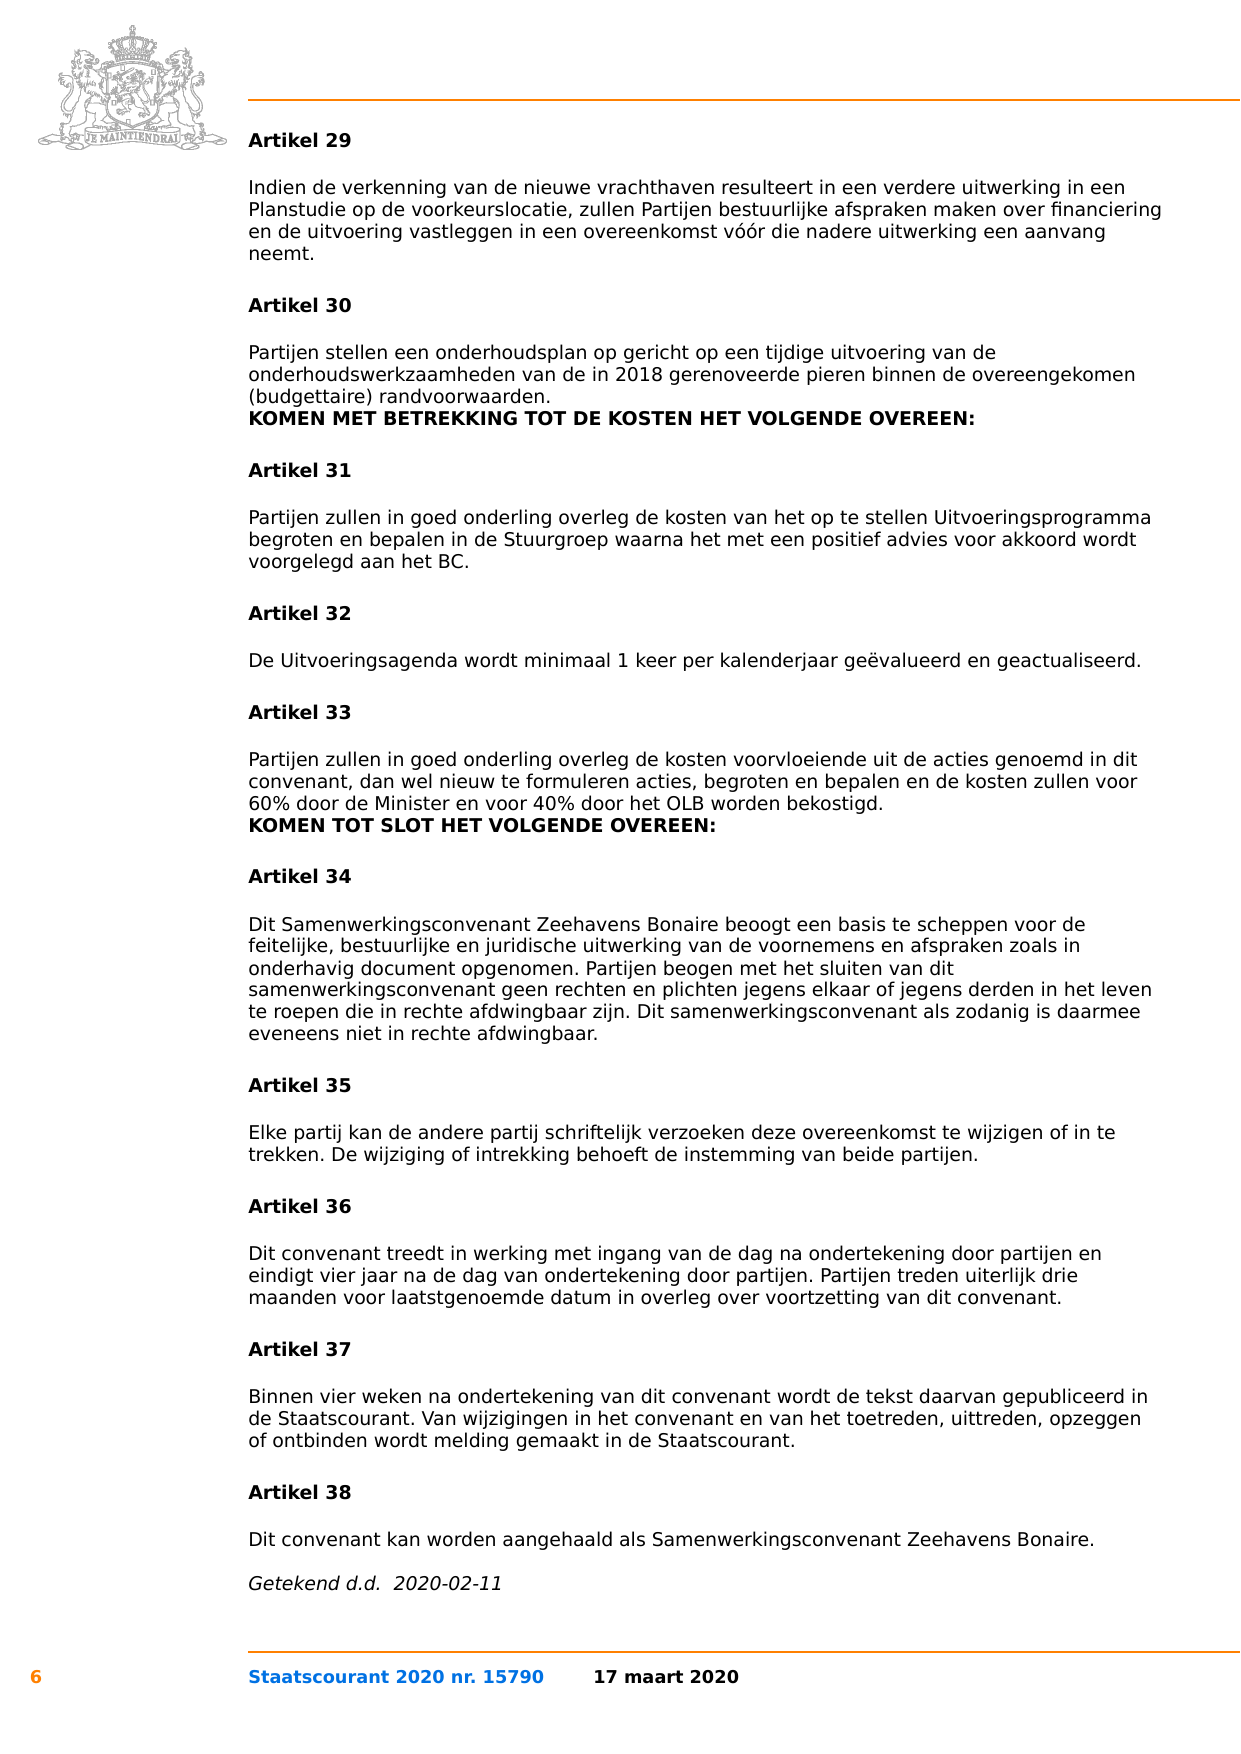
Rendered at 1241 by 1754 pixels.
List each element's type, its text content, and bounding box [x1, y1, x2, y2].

subtitle Artikel 38 [248, 1482, 1163, 1504]
text Partijen zullen in goed onderling overleg de kosten van het op te stellen Uitvoeringsprogramma begroten en bepalen in de Stuurgroep waarna het met een positief advies voor akkoord wordt voorgelegd aan het BC. [248, 507, 1163, 573]
text Binnen vier weken na ondertekening van dit convenant wordt de tekst daarvan gepubliceerd in de Staatscourant. Van wijzigingen in het convenant en van het toetreden, uittreden, opzeggen of ontbinden wordt melding gemaakt in de Staatscourant. [248, 1386, 1163, 1452]
text KOMEN TOT SLOT HET VOLGENDE OVEREEN: [248, 814, 1163, 836]
text KOMEN MET BETREKKING TOT DE KOSTEN HET VOLGENDE OVEREEN: [248, 408, 1163, 430]
text Dit convenant treedt in werking met ingang van de dag na ondertekening door partijen en eindigt vier jaar na de dag van ondertekening door partijen. Partijen treden uiterlijk drie maanden voor laatstgenoemde datum in overleg over voortzetting van dit convenant. [248, 1243, 1163, 1309]
text Elke partij kan de andere partij schriftelijk verzoeken deze overeenkomst te wijzigen of in te trekken. De wijziging of intrekking behoeft de instemming van beide partijen. [248, 1122, 1163, 1166]
text Indien de verkenning van de nieuwe vrachthaven resulteert in een verdere uitwerking in een Planstudie op de voorkeurslocatie, zullen Partijen bestuurlijke afspraken maken over financiering en de uitvoering vastleggen in een overeenkomst vóór die nadere uitwerking een aanvang neemt. [248, 177, 1163, 265]
subtitle Artikel 37 [248, 1339, 1163, 1361]
text Dit convenant kan worden aangehaald als Samenwerkingsconvenant Zeehavens Bonaire. [248, 1529, 1163, 1551]
subtitle Artikel 33 [248, 702, 1163, 723]
text Partijen zullen in goed onderling overleg de kosten voorvloeiende uit de acties genoemd in dit convenant, dan wel nieuw te formuleren acties, begroten en bepalen en de kosten zullen voor 60% door de Minister en voor 40% door het OLB worden bekostigd. [248, 748, 1163, 814]
text Dit Samenwerkingsconvenant Zeehavens Bonaire beoogt een basis te scheppen voor de feitelijke, bestuurlijke en juridische uitwerking van de voornemens en afspraken zoals in onderhavig document opgenomen. Partijen beogen met het sluiten van dit samenwerkingsconvenant geen rechten en plichten jegens elkaar of jegens derden in het leven te roepen die in rechte afdwingbaar zijn. Dit samenwerkingsconvenant als zodanig is daarmee eveneens niet in rechte afdwingbaar. [248, 913, 1163, 1045]
picture [38, 25, 227, 150]
subtitle Artikel 36 [248, 1196, 1163, 1218]
subtitle Artikel 30 [248, 295, 1163, 317]
subtitle Artikel 34 [248, 866, 1163, 888]
subtitle Artikel 35 [248, 1075, 1163, 1097]
text Getekend d.d. 2020-02-11 [248, 1573, 1163, 1595]
subtitle Artikel 32 [248, 603, 1163, 624]
subtitle Artikel 29 [248, 130, 1163, 152]
subtitle Artikel 31 [248, 460, 1163, 482]
text De Uitvoeringsagenda wordt minimaal 1 keer per kalenderjaar geëvalueerd en geactualiseerd. [248, 649, 1163, 672]
text Partijen stellen een onderhoudsplan op gericht op een tijdige uitvoering van de onderhoudswerkzaamheden van de in 2018 gerenoveerde pieren binnen de overeengekomen (budgettaire) randvoorwaarden. [248, 342, 1163, 408]
